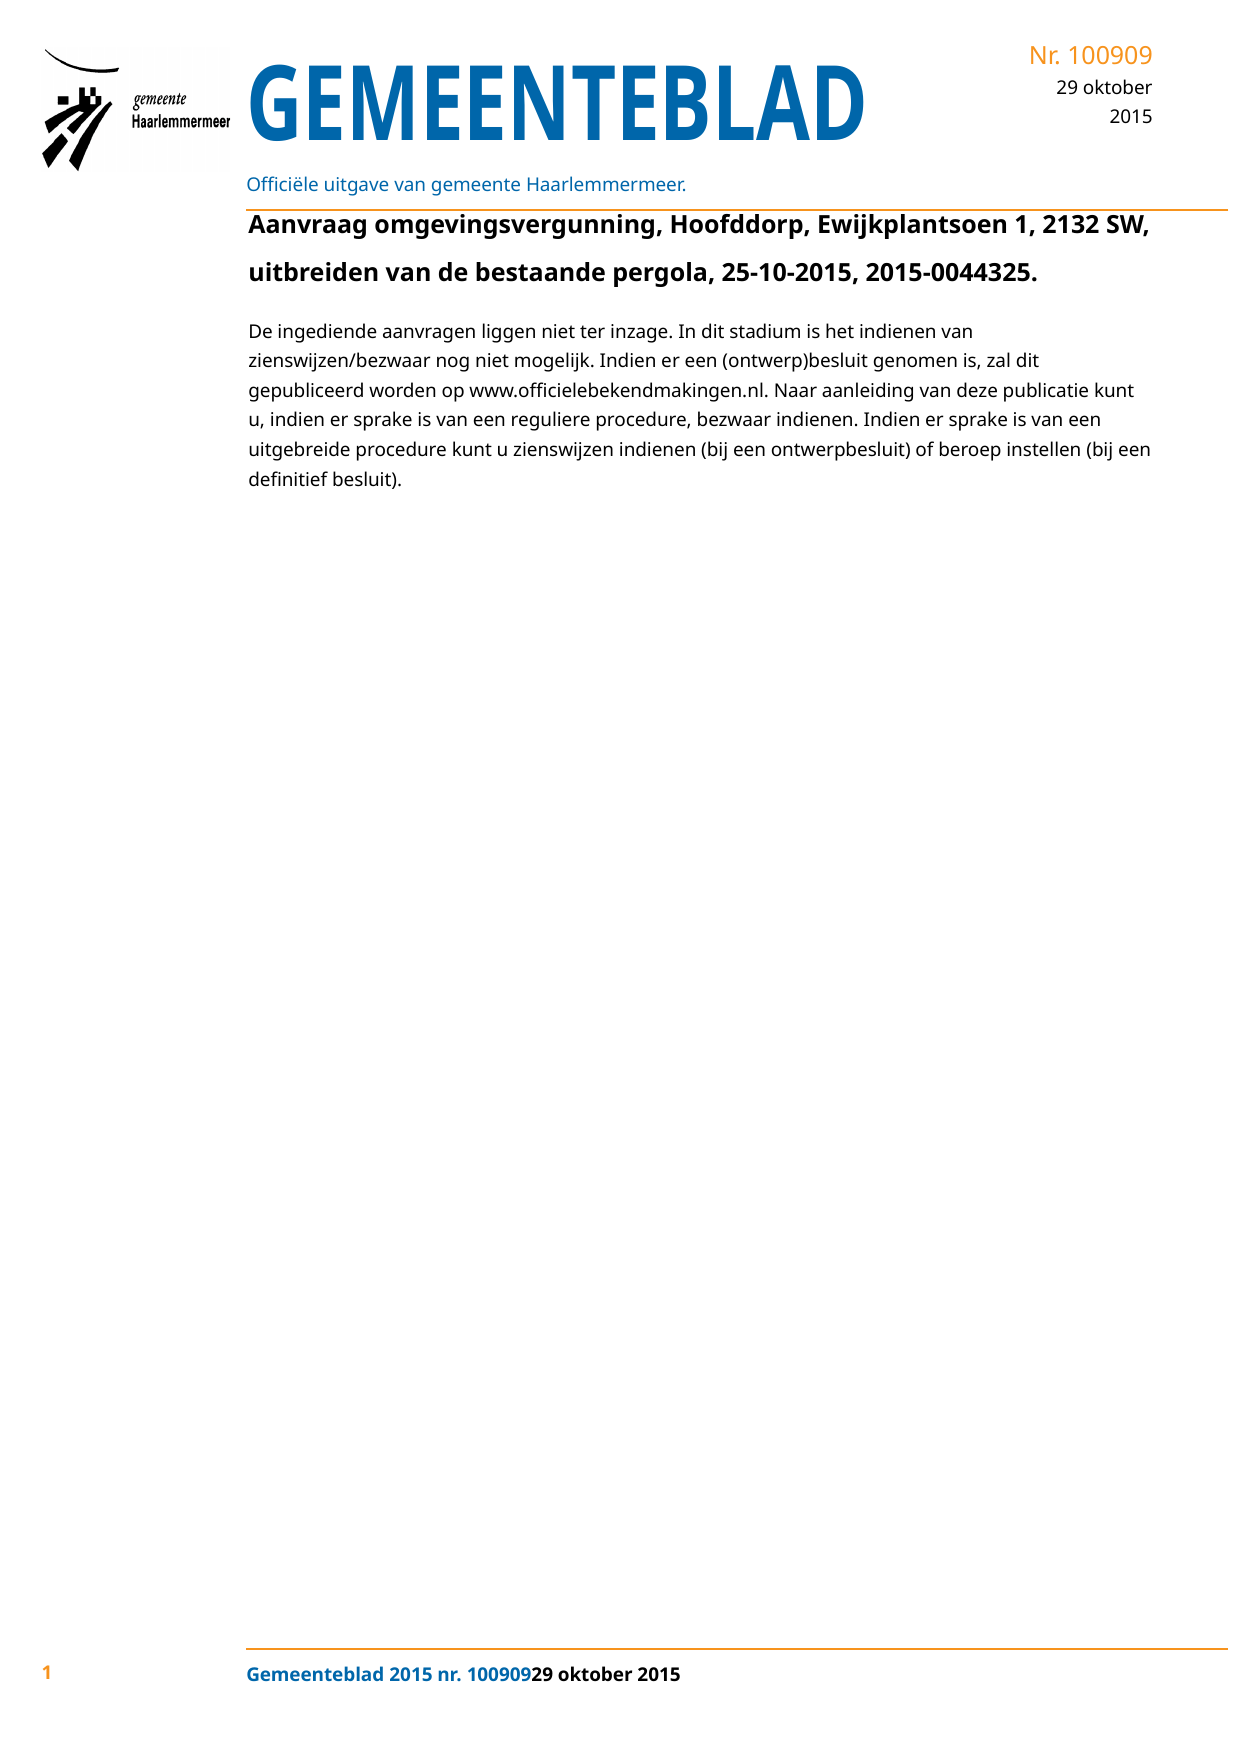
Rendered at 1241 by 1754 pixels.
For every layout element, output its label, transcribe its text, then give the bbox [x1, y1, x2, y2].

picture [41, 47, 231, 172]
text De ingediende aanvragen liggen niet ter inzage. In dit stadium is het indienen van zienswijzen/bezwaar nog niet mogelijk. Indien er een (ontwerp)besluit genomen is, zal dit gepubliceerd worden op www.officielebekendmakingen.nl. Naar aanleiding van deze publicatie kunt u, indien er sprake is van een reguliere procedure, bezwaar indienen. Indien er sprake is van een uitgebreide procedure kunt u zienswijzen indienen (bij een ontwerpbesluit) of beroep instellen (bij een definitief besluit). [248, 318, 1152, 492]
text Aanvraag omgevingsvergunning, Hoofddorp, Ewijkplantsoen 1, 2132 SW, uitbreiden van de bestaande pergola, 25-10-2015, 2015-0044325. [248, 211, 1152, 288]
